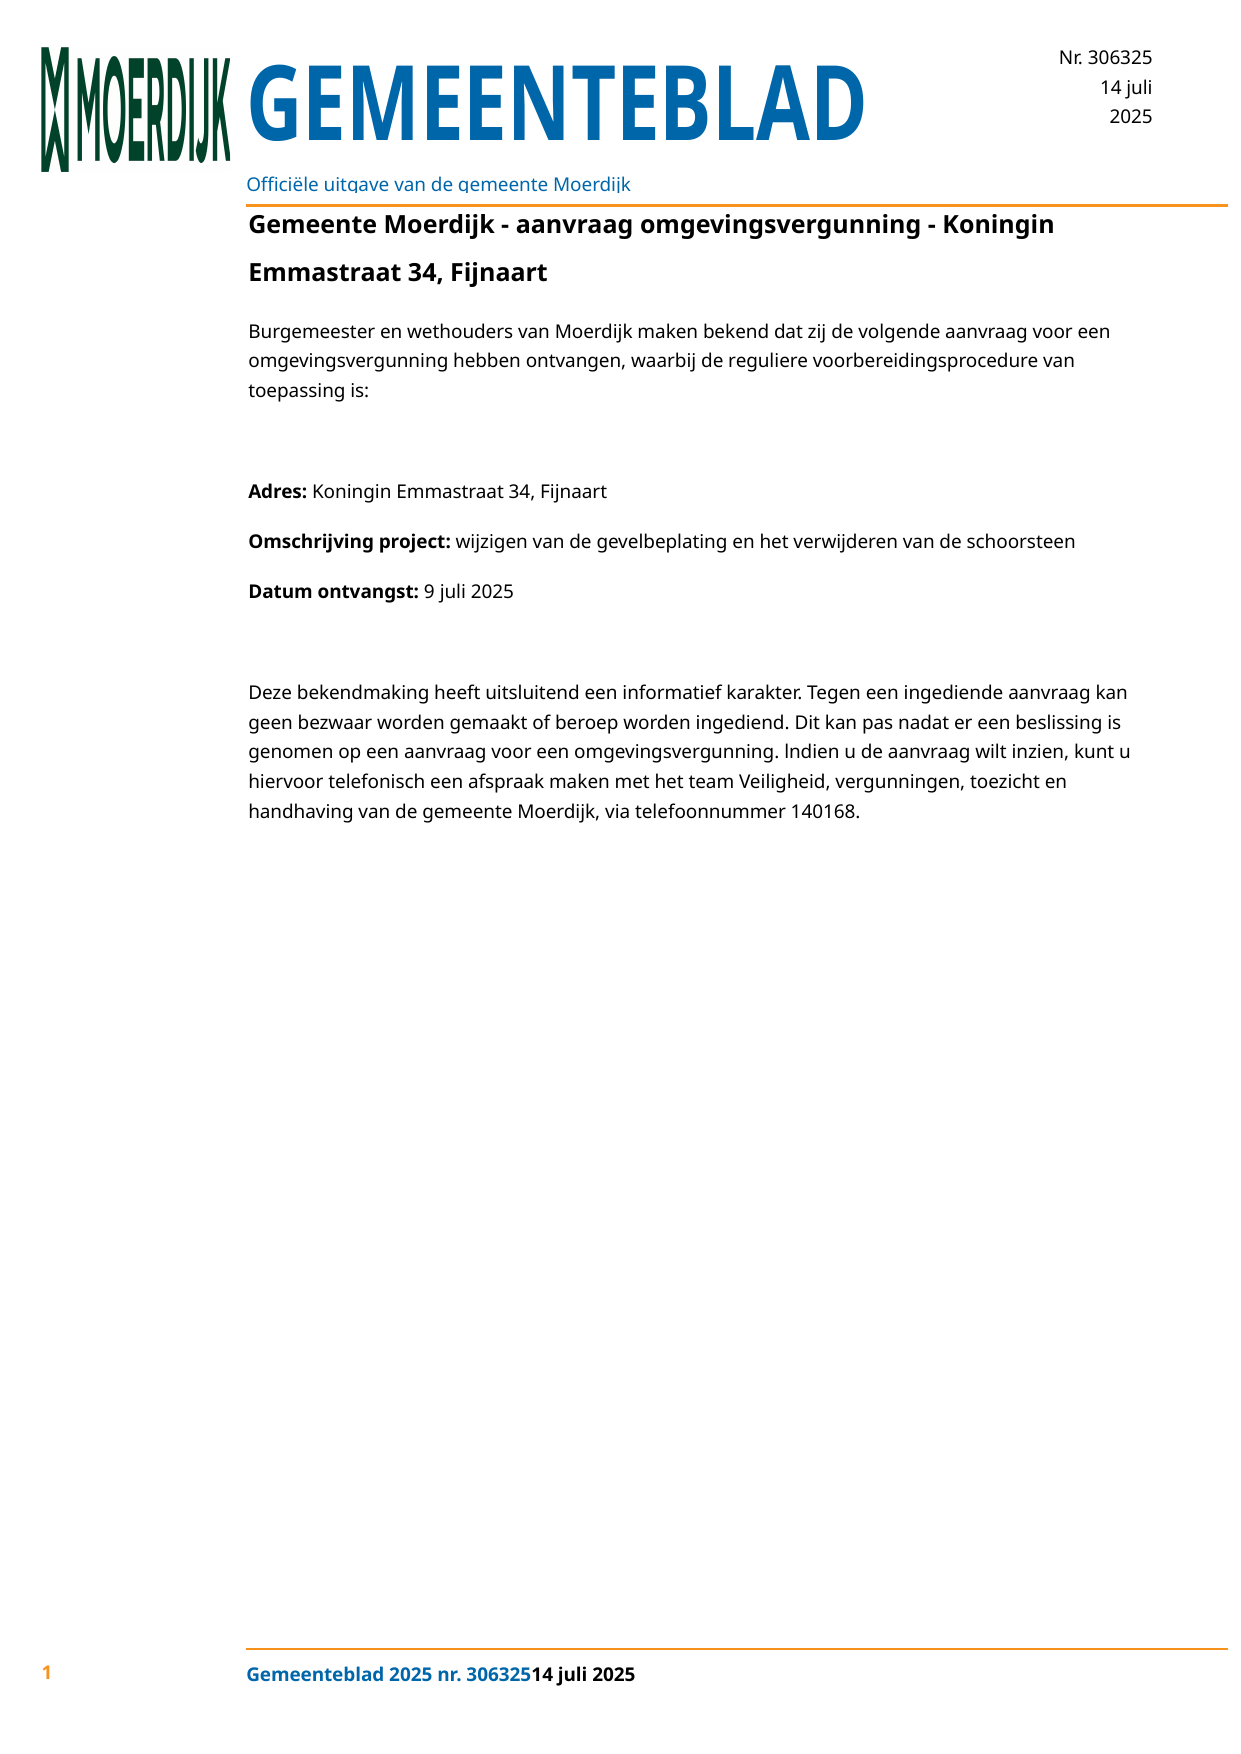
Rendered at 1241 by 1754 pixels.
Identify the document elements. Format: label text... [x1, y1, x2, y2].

text Gemeente Moerdijk - aanvraag omgevingsvergunning - Koningin Emmastraat 34, Fijnaart [248, 207, 1152, 288]
picture [41, 47, 231, 172]
text Adres: Koningin Emmastraat 34, Fijnaart [248, 478, 1152, 504]
text Deze bekendmaking heeft uitsluitend een informatief karakter. Tegen een ingediende aanvraag kan geen bezwaar worden gemaakt of beroep worden ingediend. Dit kan pas nadat er een beslissing is genomen op een aanvraag voor een omgevingsvergunning. lndien u de aanvraag wilt inzien, kunt u hiervoor telefonisch een afspraak maken met het team Veiligheid, vergunningen, toezicht en handhaving van de gemeente Moerdijk, via telefoonnummer 140168. [248, 679, 1152, 824]
text Datum ontvangst: 9 juli 2025 [248, 579, 1152, 604]
text Omschrijving project: wijzigen van de gevelbeplating en het verwijderen van de schoorsteen [248, 528, 1152, 554]
text Burgemeester en wethouders van Moerdijk maken bekend dat zij de volgende aanvraag voor een omgevingsvergunning hebben ontvangen, waarbij de reguliere voorbereidingsprocedure van toepassing is: [248, 318, 1152, 403]
